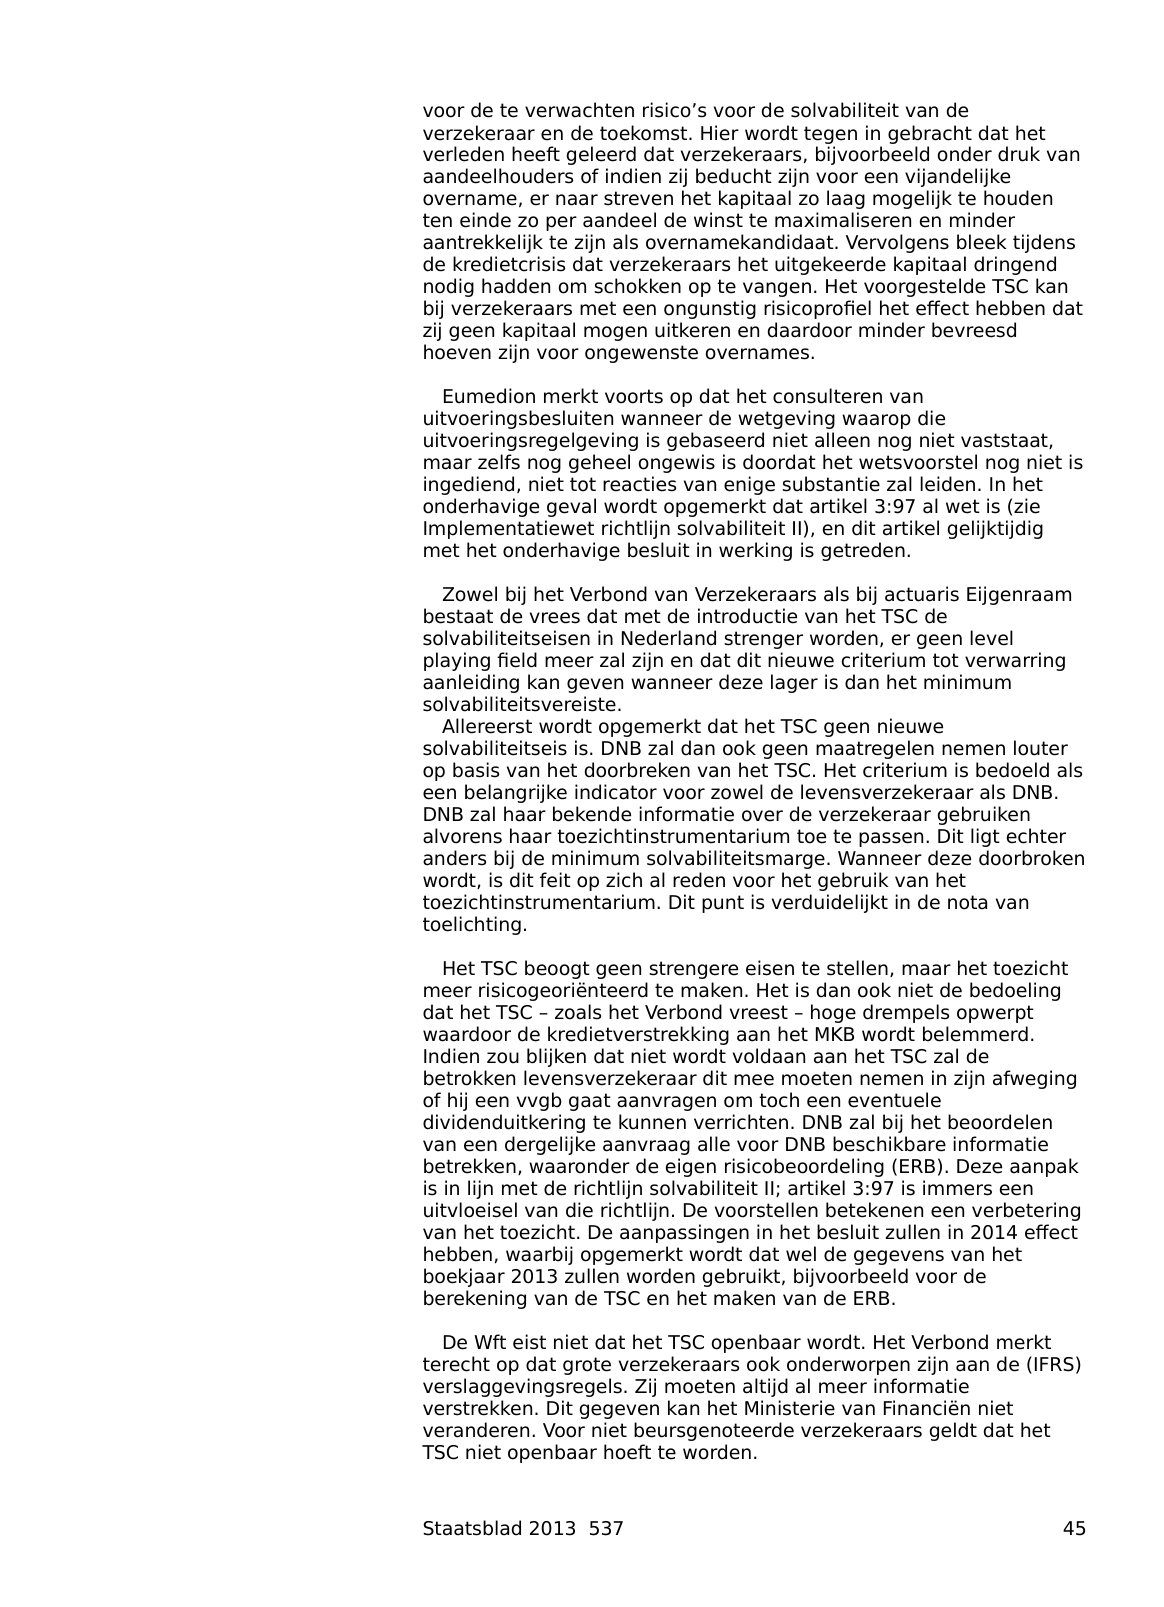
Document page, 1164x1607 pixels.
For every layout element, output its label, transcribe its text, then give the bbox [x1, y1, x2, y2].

text Zowel bij het Verbond van Verzekeraars als bij actuaris Eijgenraam bestaat de vrees dat met de introductie van het TSC de solvabiliteitseisen in Nederland strenger worden, er geen level playing field meer zal zijn en dat dit nieuwe criterium tot verwarring aanleiding kan geven wanneer deze lager is dan het minimum solvabiliteitsvereiste. [422, 584, 1087, 716]
text Allereerst wordt opgemerkt dat het TSC geen nieuwe solvabiliteitseis is. DNB zal dan ook geen maatregelen nemen louter op basis van het doorbreken van het TSC. Het criterium is bedoeld als een belangrijke indicator voor zowel de levensverzekeraar als DNB. DNB zal haar bekende informatie over de verzekeraar gebruiken alvorens haar toezichtinstrumentarium toe te passen. Dit ligt echter anders bij de minimum solvabiliteitsmarge. Wanneer deze doorbroken wordt, is dit feit op zich al reden voor het gebruik van het toezichtinstrumentarium. Dit punt is verduidelijkt in de nota van toelichting. [422, 716, 1087, 936]
text Eumedion merkt voorts op dat het consulteren van uitvoeringsbesluiten wanneer de wetgeving waarop die uitvoeringsregelgeving is gebaseerd niet alleen nog niet vaststaat, maar zelfs nog geheel ongewis is doordat het wetsvoorstel nog niet is ingediend, niet tot reacties van enige substantie zal leiden. In het onderhavige geval wordt opgemerkt dat artikel 3:97 al wet is (zie Implementatiewet richtlijn solvabiliteit II), en dit artikel gelijktijdig met het onderhavige besluit in werking is getreden. [422, 386, 1087, 562]
text Het TSC beoogt geen strengere eisen te stellen, maar het toezicht meer risicogeoriënteerd te maken. Het is dan ook niet de bedoeling dat het TSC – zoals het Verbond vreest – hoge drempels opwerpt waardoor de kredietverstrekking aan het MKB wordt belemmerd. Indien zou blijken dat niet wordt voldaan aan het TSC zal de betrokken levensverzekeraar dit mee moeten nemen in zijn afweging of hij een vvgb gaat aanvragen om toch een eventuele dividenduitkering te kunnen verrichten. DNB zal bij het beoordelen van een dergelijke aanvraag alle voor DNB beschikbare informatie betrekken, waaronder de eigen risicobeoordeling (ERB). Deze aanpak is in lijn met de richtlijn solvabiliteit II; artikel 3:97 is immers een uitvloeisel van die richtlijn. De voorstellen betekenen een verbetering van het toezicht. De aanpassingen in het besluit zullen in 2014 effect hebben, waarbij opgemerkt wordt dat wel de gegevens van het boekjaar 2013 zullen worden gebruikt, bijvoorbeeld voor de berekening van de TSC en het maken van de ERB. [422, 958, 1087, 1310]
text voor de te verwachten risico’s voor de solvabiliteit van de verzekeraar en de toekomst. Hier wordt tegen in gebracht dat het verleden heeft geleerd dat verzekeraars, bijvoorbeeld onder druk van aandeelhouders of indien zij beducht zijn voor een vijandelijke overname, er naar streven het kapitaal zo laag mogelijk te houden ten einde zo per aandeel de winst te maximaliseren en minder aantrekkelijk te zijn als overnamekandidaat. Vervolgens bleek tijdens de kredietcrisis dat verzekeraars het uitgekeerde kapitaal dringend nodig hadden om schokken op te vangen. Het voorgestelde TSC kan bij verzekeraars met een ongunstig risicoprofiel het effect hebben dat zij geen kapitaal mogen uitkeren en daardoor minder bevreesd hoeven zijn voor ongewenste overnames. [422, 100, 1087, 364]
text De Wft eist niet dat het TSC openbaar wordt. Het Verbond merkt terecht op dat grote verzekeraars ook onderworpen zijn aan de (IFRS) verslaggevingsregels. Zij moeten altijd al meer informatie verstrekken. Dit gegeven kan het Ministerie van Financiën niet veranderen. Voor niet beursgenoteerde verzekeraars geldt dat het TSC niet openbaar hoeft te worden. [422, 1332, 1087, 1464]
